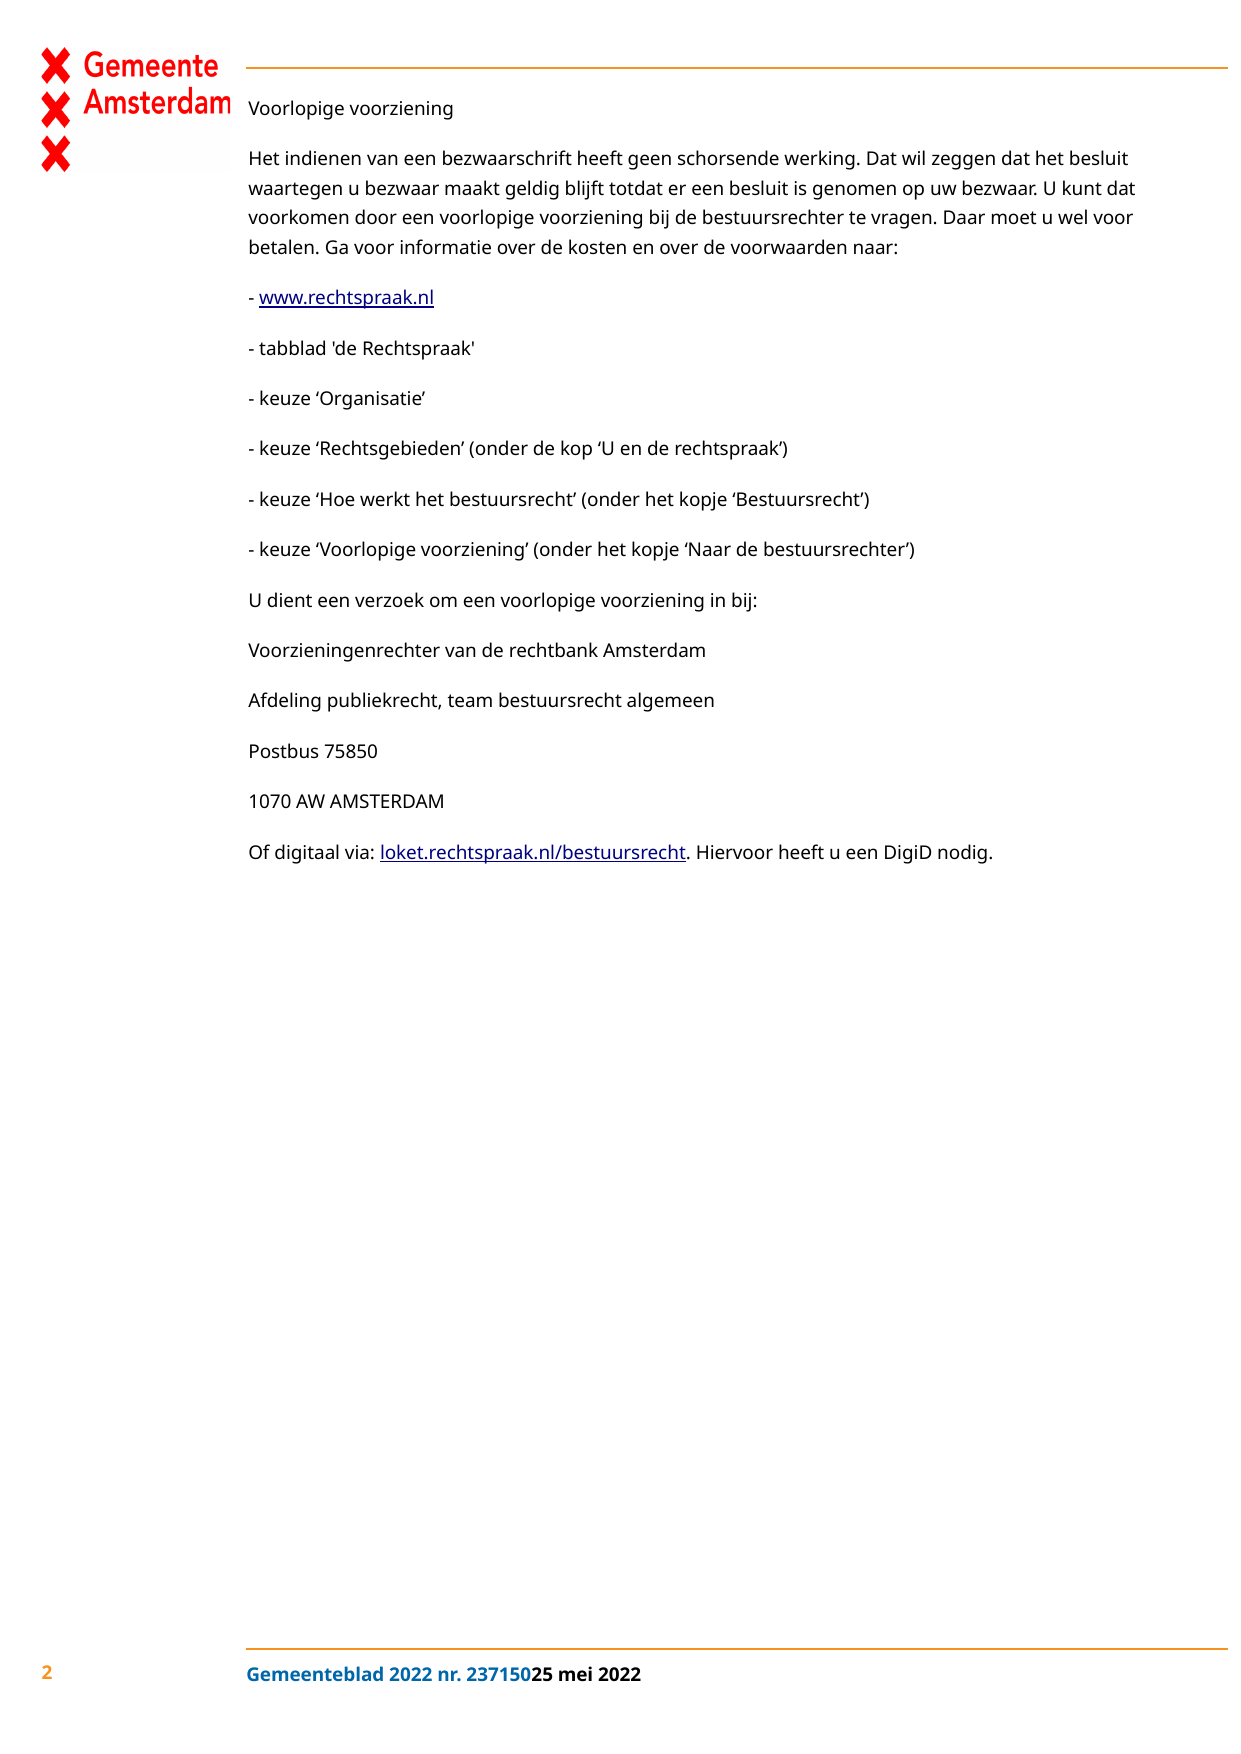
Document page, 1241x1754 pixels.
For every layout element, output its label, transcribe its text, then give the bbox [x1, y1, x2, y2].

text Voorzieningenrechter van de rechtbank Amsterdam [248, 637, 1152, 663]
text Afdeling publiekrecht, team bestuursrecht algemeen [248, 688, 1152, 713]
text - keuze ‘Voorlopige voorziening’ (onder het kopje ‘Naar de bestuursrechter’) [248, 536, 1152, 562]
text Postbus 75850 [248, 738, 1152, 764]
picture [41, 47, 231, 172]
text Het indienen van een bezwaarschrift heeft geen schorsende werking. Dat wil zeggen dat het besluit waartegen u bezwaar maakt geldig blijft totdat er een besluit is genomen op uw bezwaar. U kunt dat voorkomen door een voorlopige voorziening bij de bestuursrechter te vragen. Daar moet u wel voor betalen. Ga voor informatie over de kosten en over de voorwaarden naar: [248, 145, 1152, 260]
text - keuze ‘Rechtsgebieden’ (onder de kop ‘U en de rechtspraak’) [248, 436, 1152, 461]
text Voorlopige voorziening [248, 95, 1152, 121]
text Of digitaal via: loket.rechtspraak.nl/bestuursrecht. Hiervoor heeft u een DigiD nodig. [248, 839, 1152, 865]
text U dient een verzoek om een voorlopige voorziening in bij: [248, 587, 1152, 613]
text - keuze ‘Organisatie’ [248, 385, 1152, 411]
text - www.rechtspraak.nl [248, 284, 1152, 310]
text - keuze ‘Hoe werkt het bestuursrecht’ (onder het kopje ‘Bestuursrecht’) [248, 486, 1152, 512]
text 1070 AW AMSTERDAM [248, 788, 1152, 814]
text - tabblad 'de Rechtspraak' [248, 335, 1152, 361]
